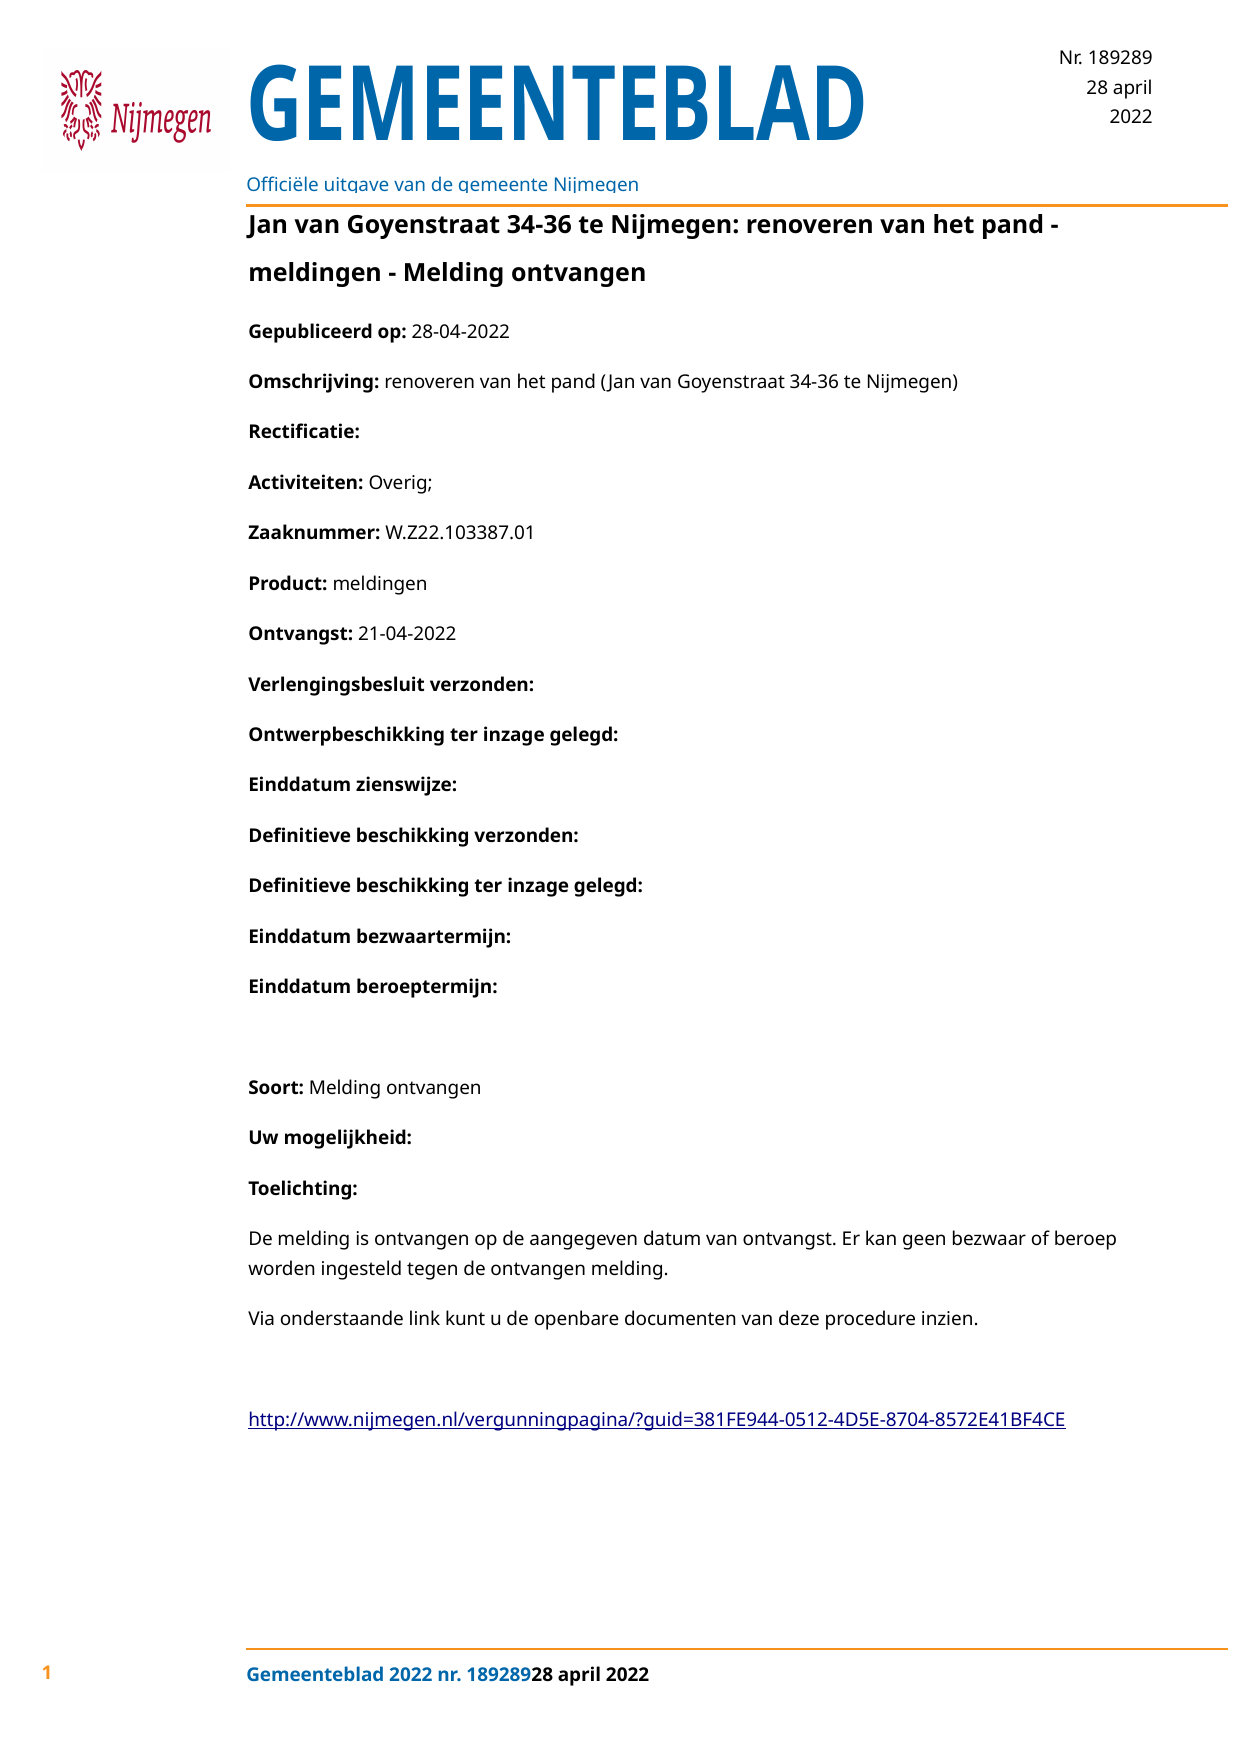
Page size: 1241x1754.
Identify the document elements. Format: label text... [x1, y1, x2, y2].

text Einddatum beroeptermijn: [248, 973, 1152, 999]
text Zaaknummer: W.Z22.103387.01 [248, 519, 1152, 545]
text Uw mogelijkheid: [248, 1124, 1152, 1150]
text Gepubliceerd op: 28-04-2022 [248, 318, 1152, 344]
text Einddatum zienswijze: [248, 772, 1152, 797]
text Verlengingsbesluit verzonden: [248, 671, 1152, 697]
text Via onderstaande link kunt u de openbare documenten van deze procedure inzien. [248, 1305, 1152, 1331]
text Ontwerpbeschikking ter inzage gelegd: [248, 721, 1152, 747]
text Jan van Goyenstraat 34-36 te Nijmegen: renoveren van het pand - meldingen - Melding ontvangen [248, 207, 1152, 288]
text Definitieve beschikking verzonden: [248, 822, 1152, 848]
text Toelichting: [248, 1175, 1152, 1201]
text De melding is ontvangen op de aangegeven datum van ontvangst. Er kan geen bezwaar of beroep worden ingesteld tegen de ontvangen melding. [248, 1225, 1152, 1281]
text http://www.nijmegen.nl/vergunningpagina/?guid=381FE944-0512-4D5E-8704-8572E41BF4CE [248, 1406, 1152, 1432]
text Activiteiten: Overig; [248, 469, 1152, 495]
text Ontvangst: 21-04-2022 [248, 620, 1152, 646]
text Omschrijving: renoveren van het pand (Jan van Goyenstraat 34-36 te Nijmegen) [248, 368, 1152, 394]
text Rectificatie: [248, 419, 1152, 444]
text Product: meldingen [248, 570, 1152, 596]
picture [41, 47, 231, 172]
text Soort: Melding ontvangen [248, 1074, 1152, 1100]
text Einddatum bezwaartermijn: [248, 923, 1152, 949]
text Definitieve beschikking ter inzage gelegd: [248, 872, 1152, 898]
